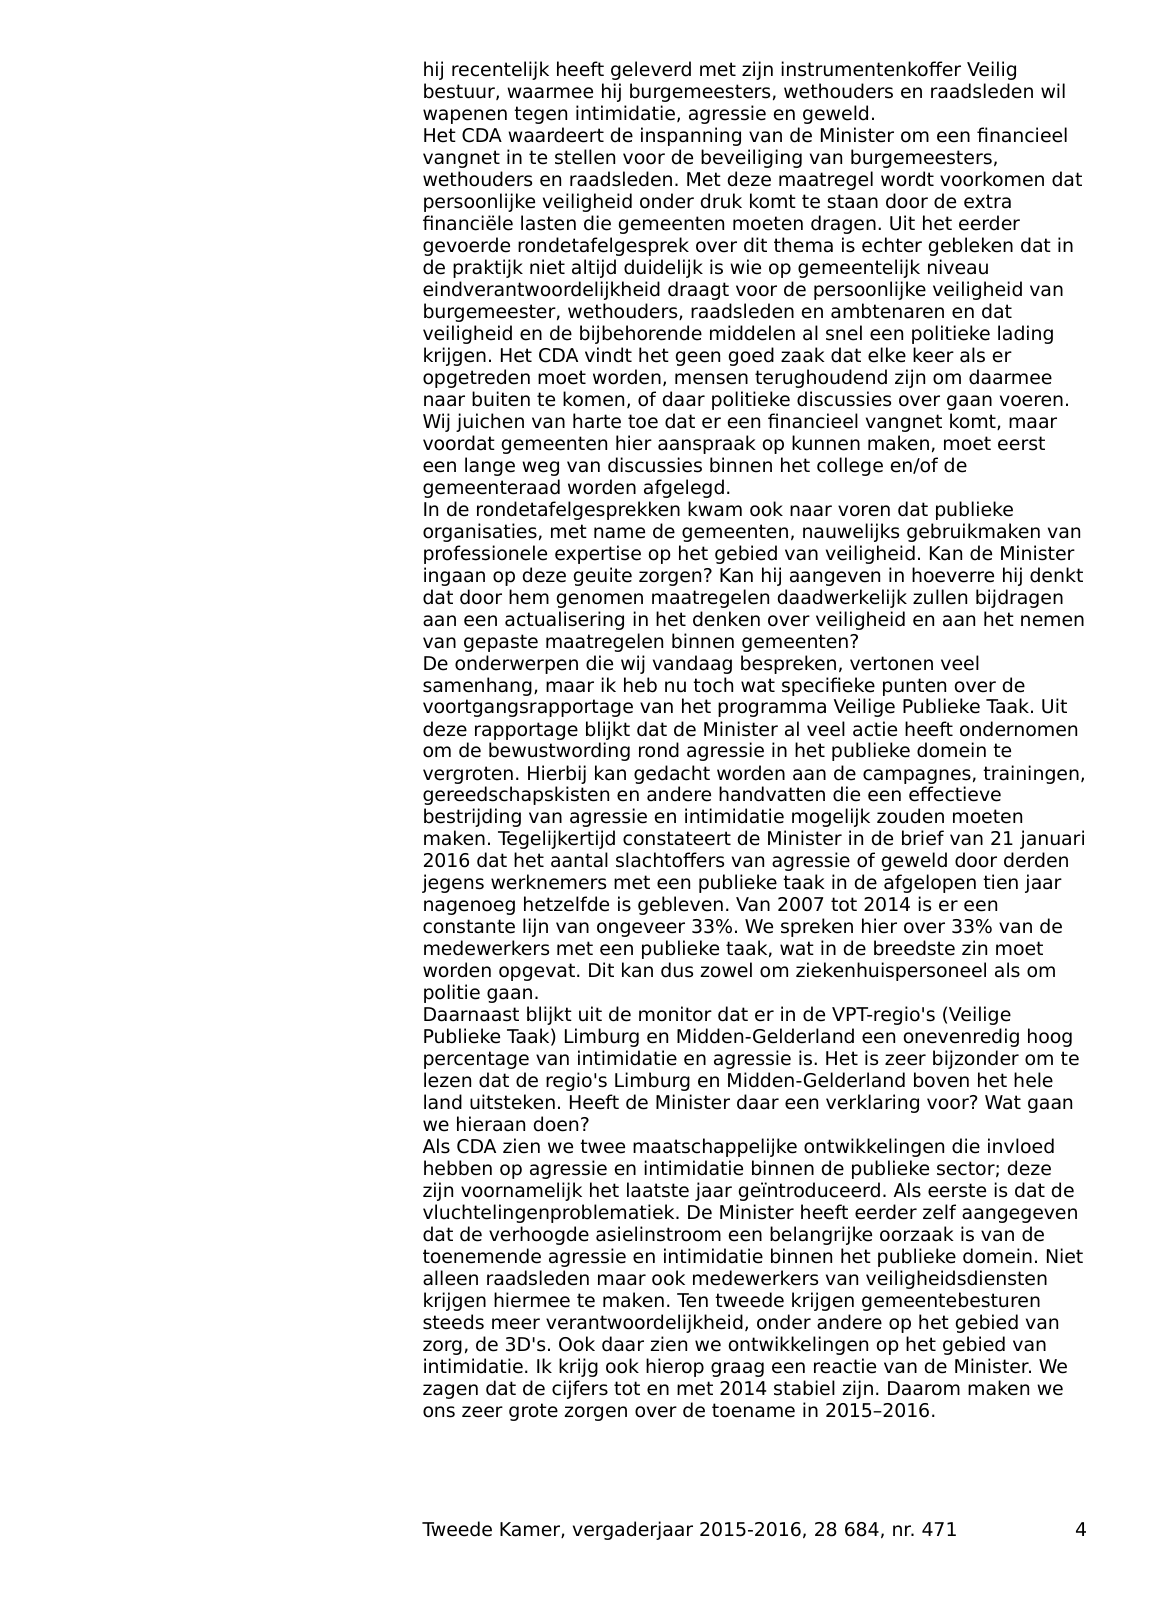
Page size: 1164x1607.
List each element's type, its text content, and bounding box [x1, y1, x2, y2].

text hij recentelijk heeft geleverd met zijn instrumentenkoffer Veilig bestuur, waarmee hij burgemeesters, wethouders en raadsleden wil wapenen tegen intimidatie, agressie en geweld. [422, 59, 1087, 125]
text Daarnaast blijkt uit de monitor dat er in de VPT-regio's (Veilige Publieke Taak) Limburg en Midden-Gelderland een onevenredig hoog percentage van intimidatie en agressie is. Het is zeer bijzonder om te lezen dat de regio's Limburg en Midden-Gelderland boven het hele land uitsteken. Heeft de Minister daar een verklaring voor? Wat gaan we hieraan doen? [422, 1004, 1087, 1136]
text Het CDA waardeert de inspanning van de Minister om een financieel vangnet in te stellen voor de beveiliging van burgemeesters, wethouders en raadsleden. Met deze maatregel wordt voorkomen dat persoonlijke veiligheid onder druk komt te staan door de extra financiële lasten die gemeenten moeten dragen. Uit het eerder gevoerde rondetafelgesprek over dit thema is echter gebleken dat in de praktijk niet altijd duidelijk is wie op gemeentelijk niveau eindverantwoordelijkheid draagt voor de persoonlijke veiligheid van burgemeester, wethouders, raadsleden en ambtenaren en dat veiligheid en de bijbehorende middelen al snel een politieke lading krijgen. Het CDA vindt het geen goed zaak dat elke keer als er opgetreden moet worden, mensen terughoudend zijn om daarmee naar buiten te komen, of daar politieke discussies over gaan voeren. Wij juichen van harte toe dat er een financieel vangnet komt, maar voordat gemeenten hier aanspraak op kunnen maken, moet eerst een lange weg van discussies binnen het college en/of de gemeenteraad worden afgelegd. [422, 125, 1087, 499]
text De onderwerpen die wij vandaag bespreken, vertonen veel samenhang, maar ik heb nu toch wat specifieke punten over de voortgangsrapportage van het programma Veilige Publieke Taak. Uit deze rapportage blijkt dat de Minister al veel actie heeft ondernomen om de bewustwording rond agressie in het publieke domein te vergroten. Hierbij kan gedacht worden aan de campagnes, trainingen, gereedschapskisten en andere handvatten die een effectieve bestrijding van agressie en intimidatie mogelijk zouden moeten maken. Tegelijkertijd constateert de Minister in de brief van 21 januari 2016 dat het aantal slachtoffers van agressie of geweld door derden jegens werknemers met een publieke taak in de afgelopen tien jaar nagenoeg hetzelfde is gebleven. Van 2007 tot 2014 is er een constante lijn van ongeveer 33%. We spreken hier over 33% van de medewerkers met een publieke taak, wat in de breedste zin moet worden opgevat. Dit kan dus zowel om ziekenhuispersoneel als om politie gaan. [422, 652, 1087, 1004]
text Als CDA zien we twee maatschappelijke ontwikkelingen die invloed hebben op agressie en intimidatie binnen de publieke sector; deze zijn voornamelijk het laatste jaar geïntroduceerd. Als eerste is dat de vluchtelingenproblematiek. De Minister heeft eerder zelf aangegeven dat de verhoogde asielinstroom een belangrijke oorzaak is van de toenemende agressie en intimidatie binnen het publieke domein. Niet alleen raadsleden maar ook medewerkers van veiligheidsdiensten krijgen hiermee te maken. Ten tweede krijgen gemeentebesturen steeds meer verantwoordelijkheid, onder andere op het gebied van zorg, de 3D's. Ook daar zien we ontwikkelingen op het gebied van intimidatie. Ik krijg ook hierop graag een reactie van de Minister. We zagen dat de cijfers tot en met 2014 stabiel zijn. Daarom maken we ons zeer grote zorgen over de toename in 2015–2016. [422, 1136, 1087, 1422]
text In de rondetafelgesprekken kwam ook naar voren dat publieke organisaties, met name de gemeenten, nauwelijks gebruikmaken van professionele expertise op het gebied van veiligheid. Kan de Minister ingaan op deze geuite zorgen? Kan hij aangeven in hoeverre hij denkt dat door hem genomen maatregelen daadwerkelijk zullen bijdragen aan een actualisering in het denken over veiligheid en aan het nemen van gepaste maatregelen binnen gemeenten? [422, 499, 1087, 652]
